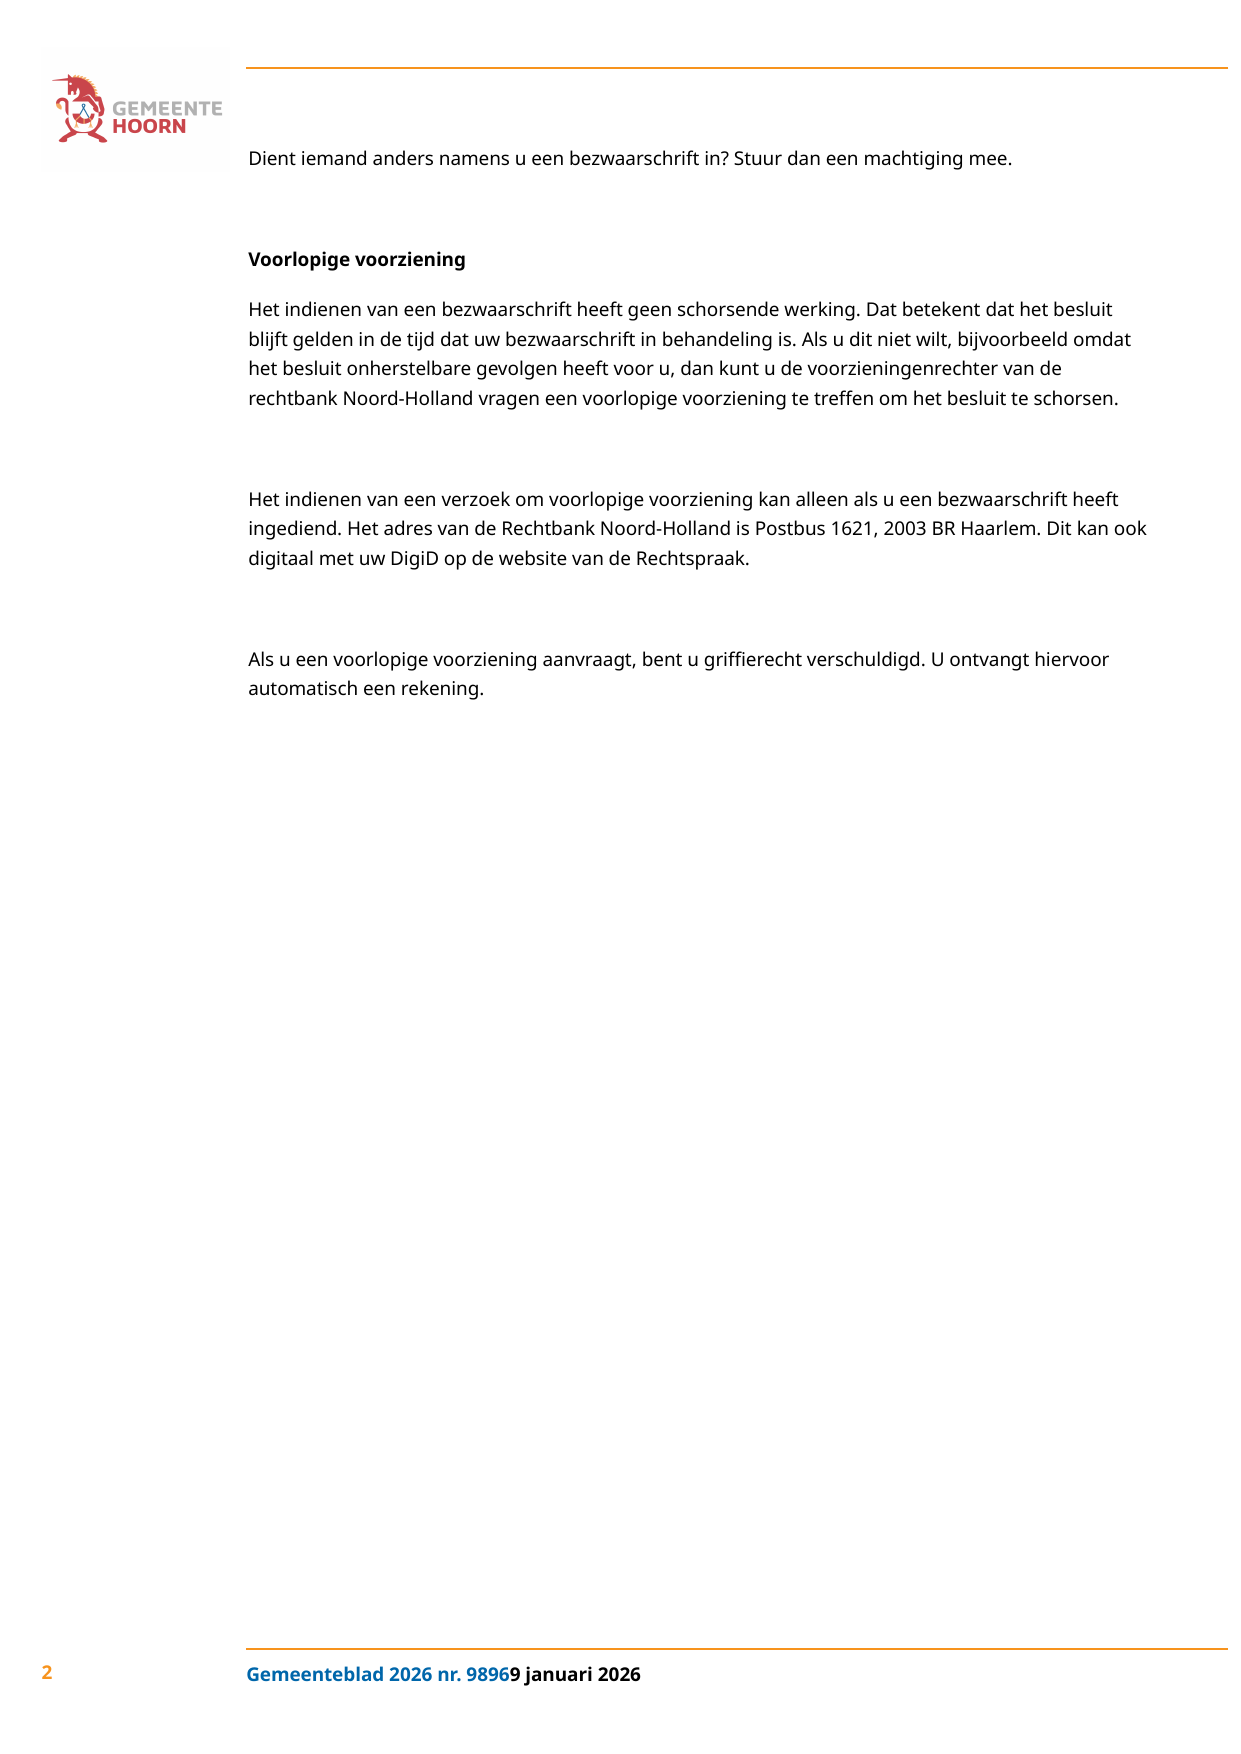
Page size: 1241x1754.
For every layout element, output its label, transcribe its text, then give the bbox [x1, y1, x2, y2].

text Dient iemand anders namens u een bezwaarschrift in? Stuur dan een machtiging mee. [248, 145, 1152, 171]
text Voorlopige voorziening [248, 246, 1152, 272]
text Als u een voorlopige voorziening aanvraagt, bent u griffierecht verschuldigd. U ontvangt hiervoor automatisch een rekening. [248, 646, 1152, 701]
text Het indienen van een bezwaarschrift heeft geen schorsende werking. Dat betekent dat het besluit blijft gelden in de tijd dat uw bezwaarschrift in behandeling is. Als u dit niet wilt, bijvoorbeeld omdat het besluit onherstelbare gevolgen heeft voor u, dan kunt u de voorzieningenrechter van de rechtbank Noord-Holland vragen een voorlopige voorziening te treffen om het besluit te schorsen. [248, 296, 1152, 411]
text Het indienen van een verzoek om voorlopige voorziening kan alleen als u een bezwaarschrift heeft ingediend. Het adres van de Rechtbank Noord-Holland is Postbus 1621, 2003 BR Haarlem. Dit kan ook digitaal met uw DigiD op de website van de Rechtspraak. [248, 486, 1152, 571]
picture [41, 47, 231, 172]
